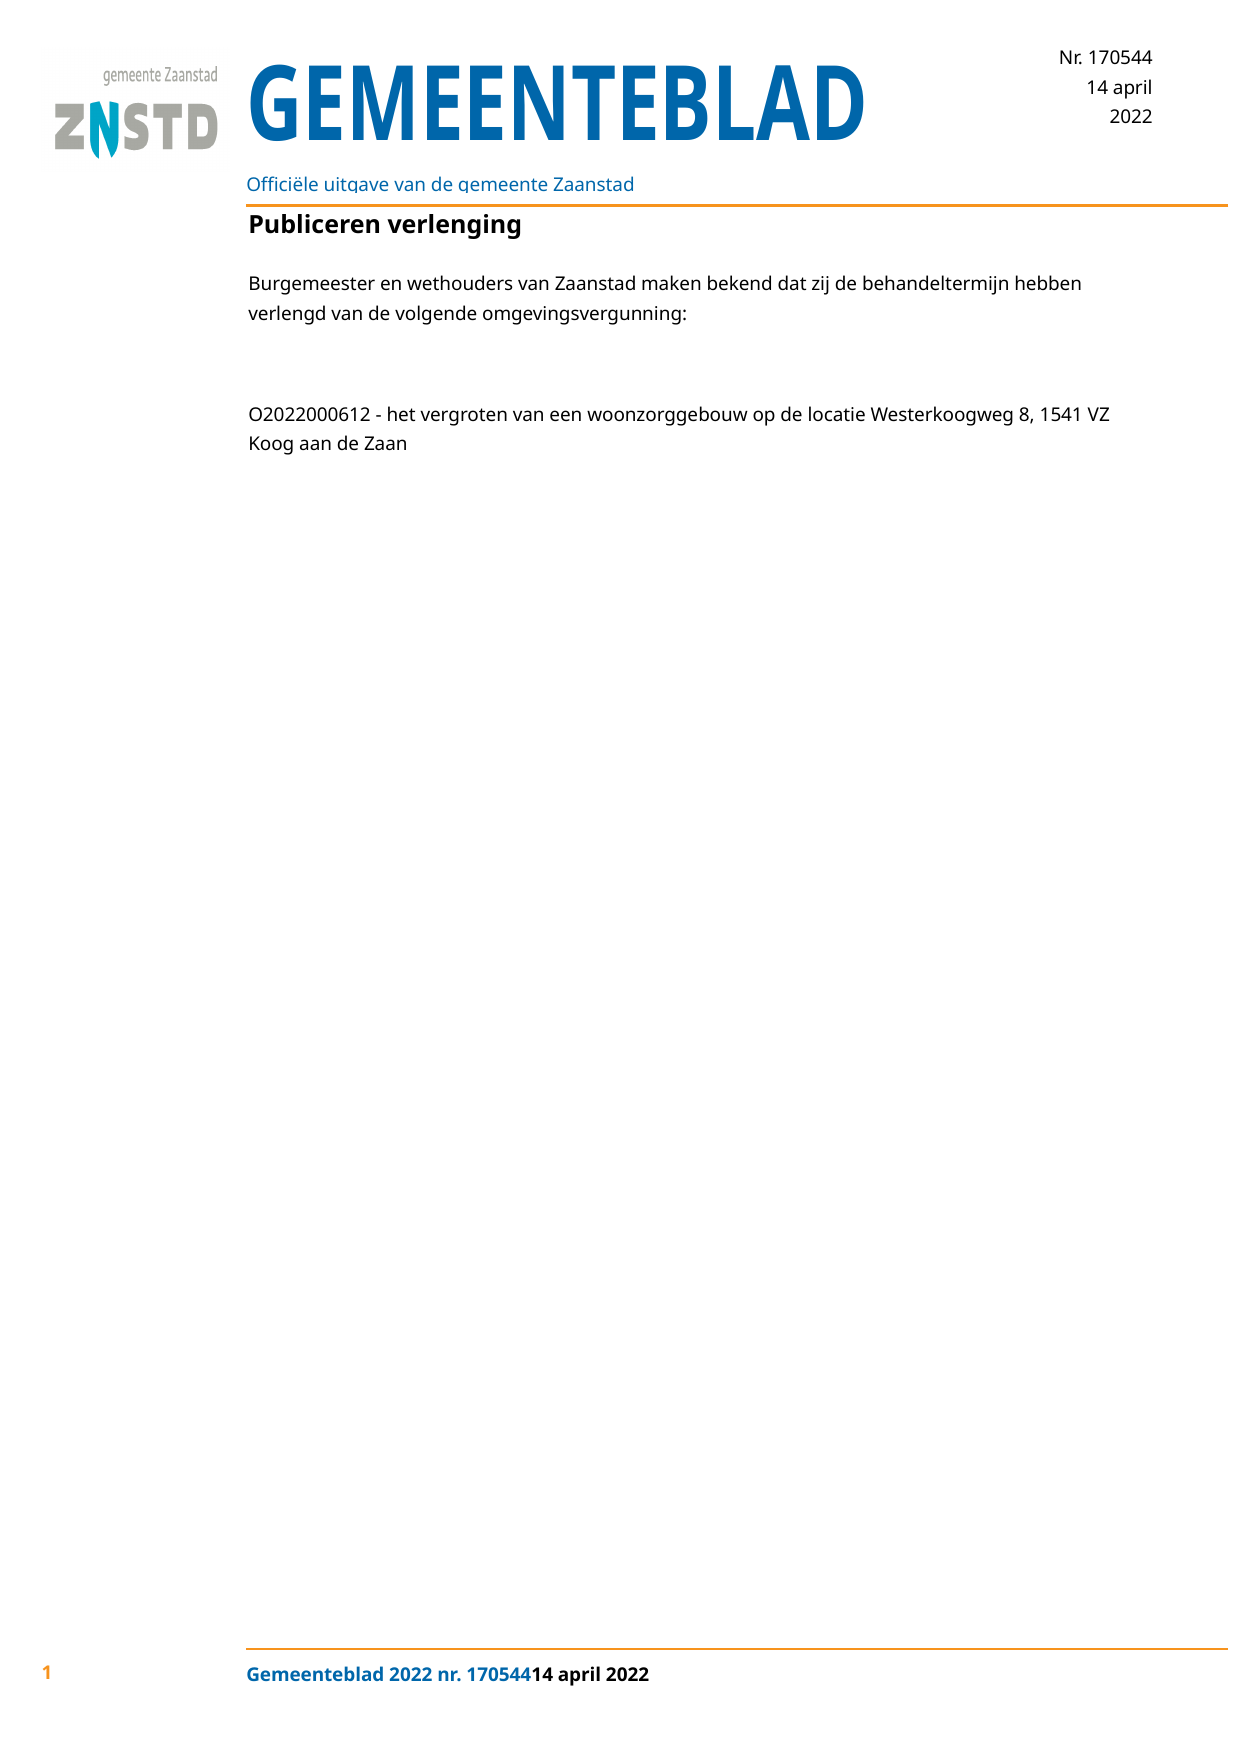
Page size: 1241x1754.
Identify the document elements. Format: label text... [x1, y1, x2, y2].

picture [41, 47, 231, 172]
text Publiceren verlenging [248, 207, 1152, 241]
text O2022000612 - het vergroten van een woonzorggebouw op de locatie Westerkoogweg 8, 1541 VZ Koog aan de Zaan [248, 401, 1152, 456]
text Burgemeester en wethouders van Zaanstad maken bekend dat zij de behandeltermijn hebben verlengd van de volgende omgevingsvergunning: [248, 270, 1152, 326]
